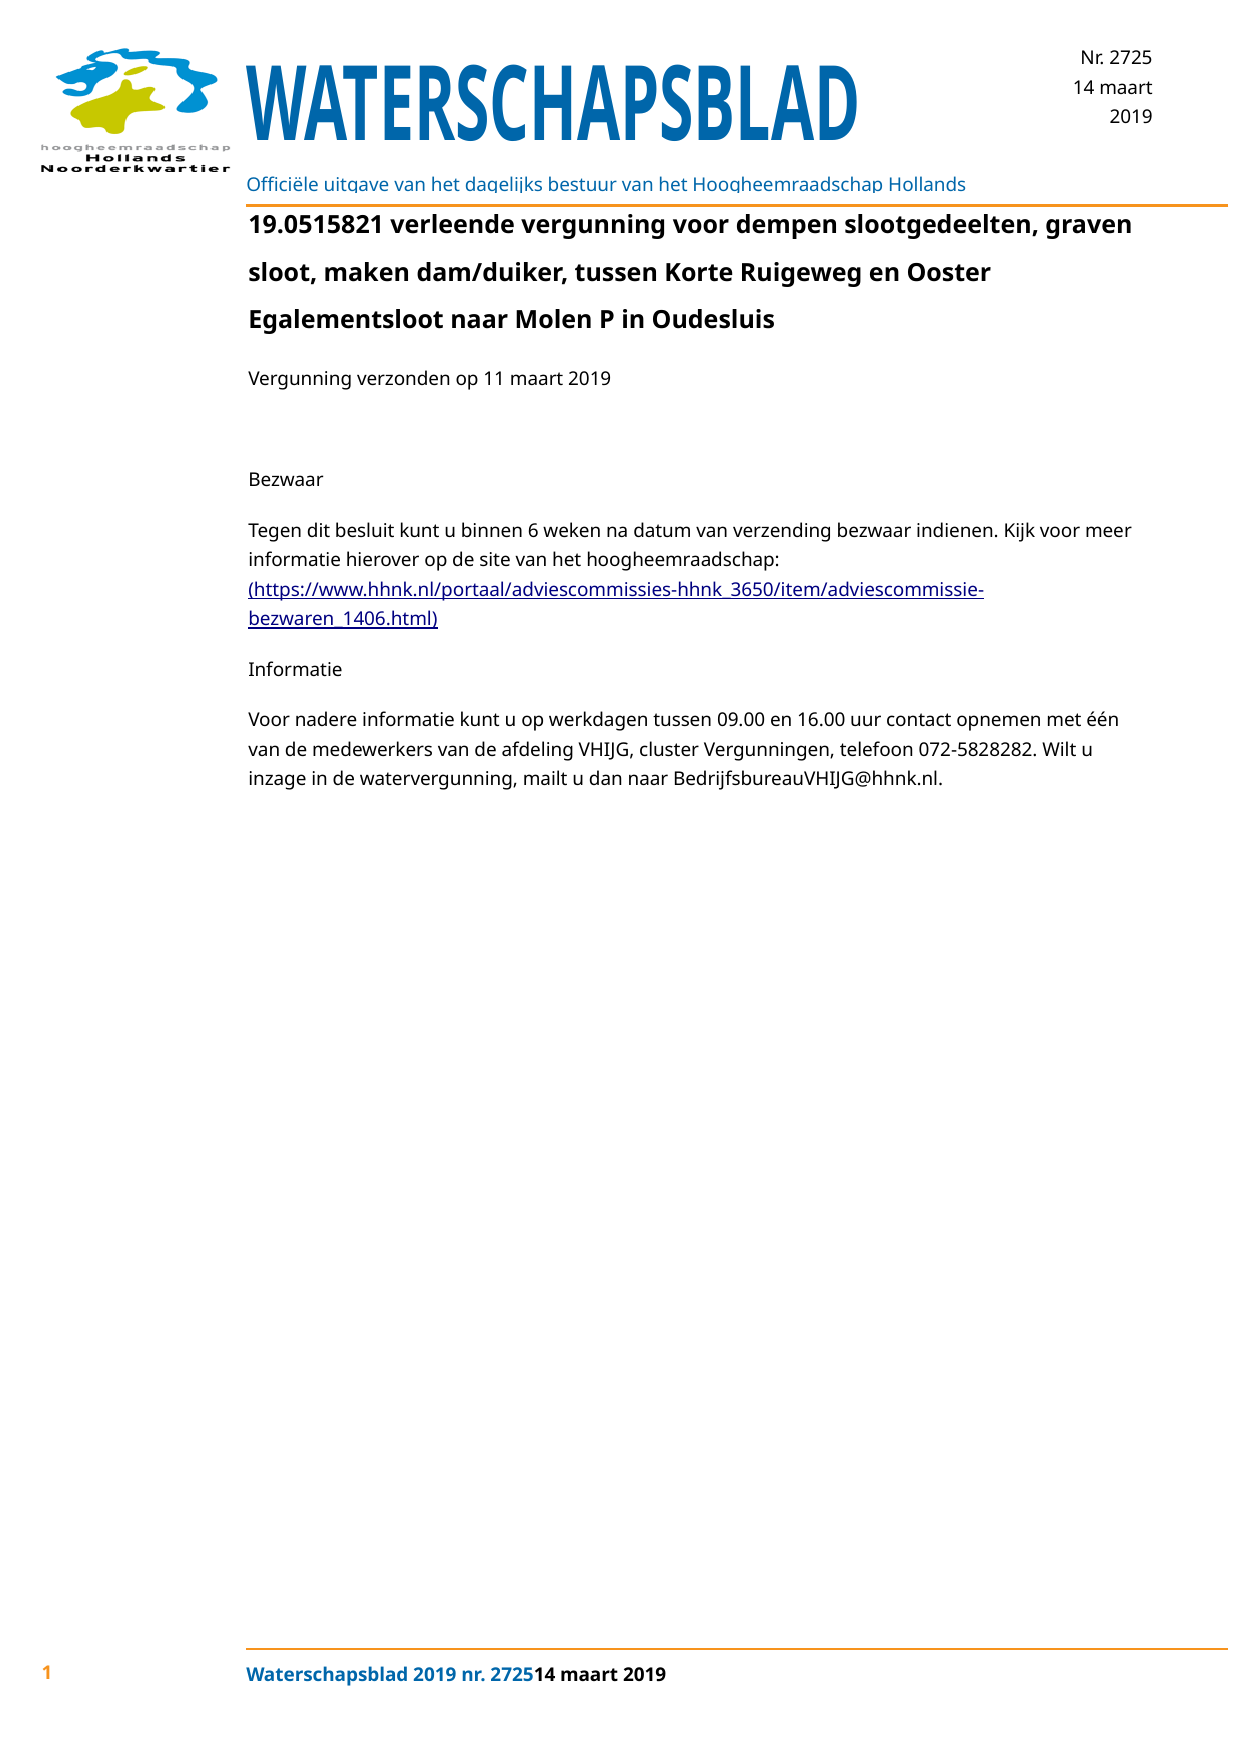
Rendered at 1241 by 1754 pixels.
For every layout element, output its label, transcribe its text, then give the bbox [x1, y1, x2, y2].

text Voor nadere informatie kunt u op werkdagen tussen 09.00 en 16.00 uur contact opnemen met één van de medewerkers van de afdeling VHIJG, cluster Vergunningen, telefoon 072-5828282. Wilt u inzage in de watervergunning, mailt u dan naar BedrijfsbureauVHIJG@hhnk.nl. [248, 706, 1152, 791]
text Tegen dit besluit kunt u binnen 6 weken na datum van verzending bezwaar indienen. Kijk voor meer informatie hierover op de site van het hoogheemraadschap: (https://www.hhnk.nl/portaal/adviescommissies-hhnk_3650/item/adviescommissie-bezwaren_1406.html) [248, 517, 1152, 631]
picture [41, 47, 231, 172]
text Vergunning verzonden op 11 maart 2019 [248, 366, 1152, 391]
text 19.0515821 verleende vergunning voor dempen slootgedeelten, graven sloot, maken dam/duiker, tussen Korte Ruigeweg en Ooster Egalementsloot naar Molen P in Oudesluis [248, 207, 1152, 336]
text Bezwaar [248, 466, 1152, 492]
text Informatie [248, 656, 1152, 682]
